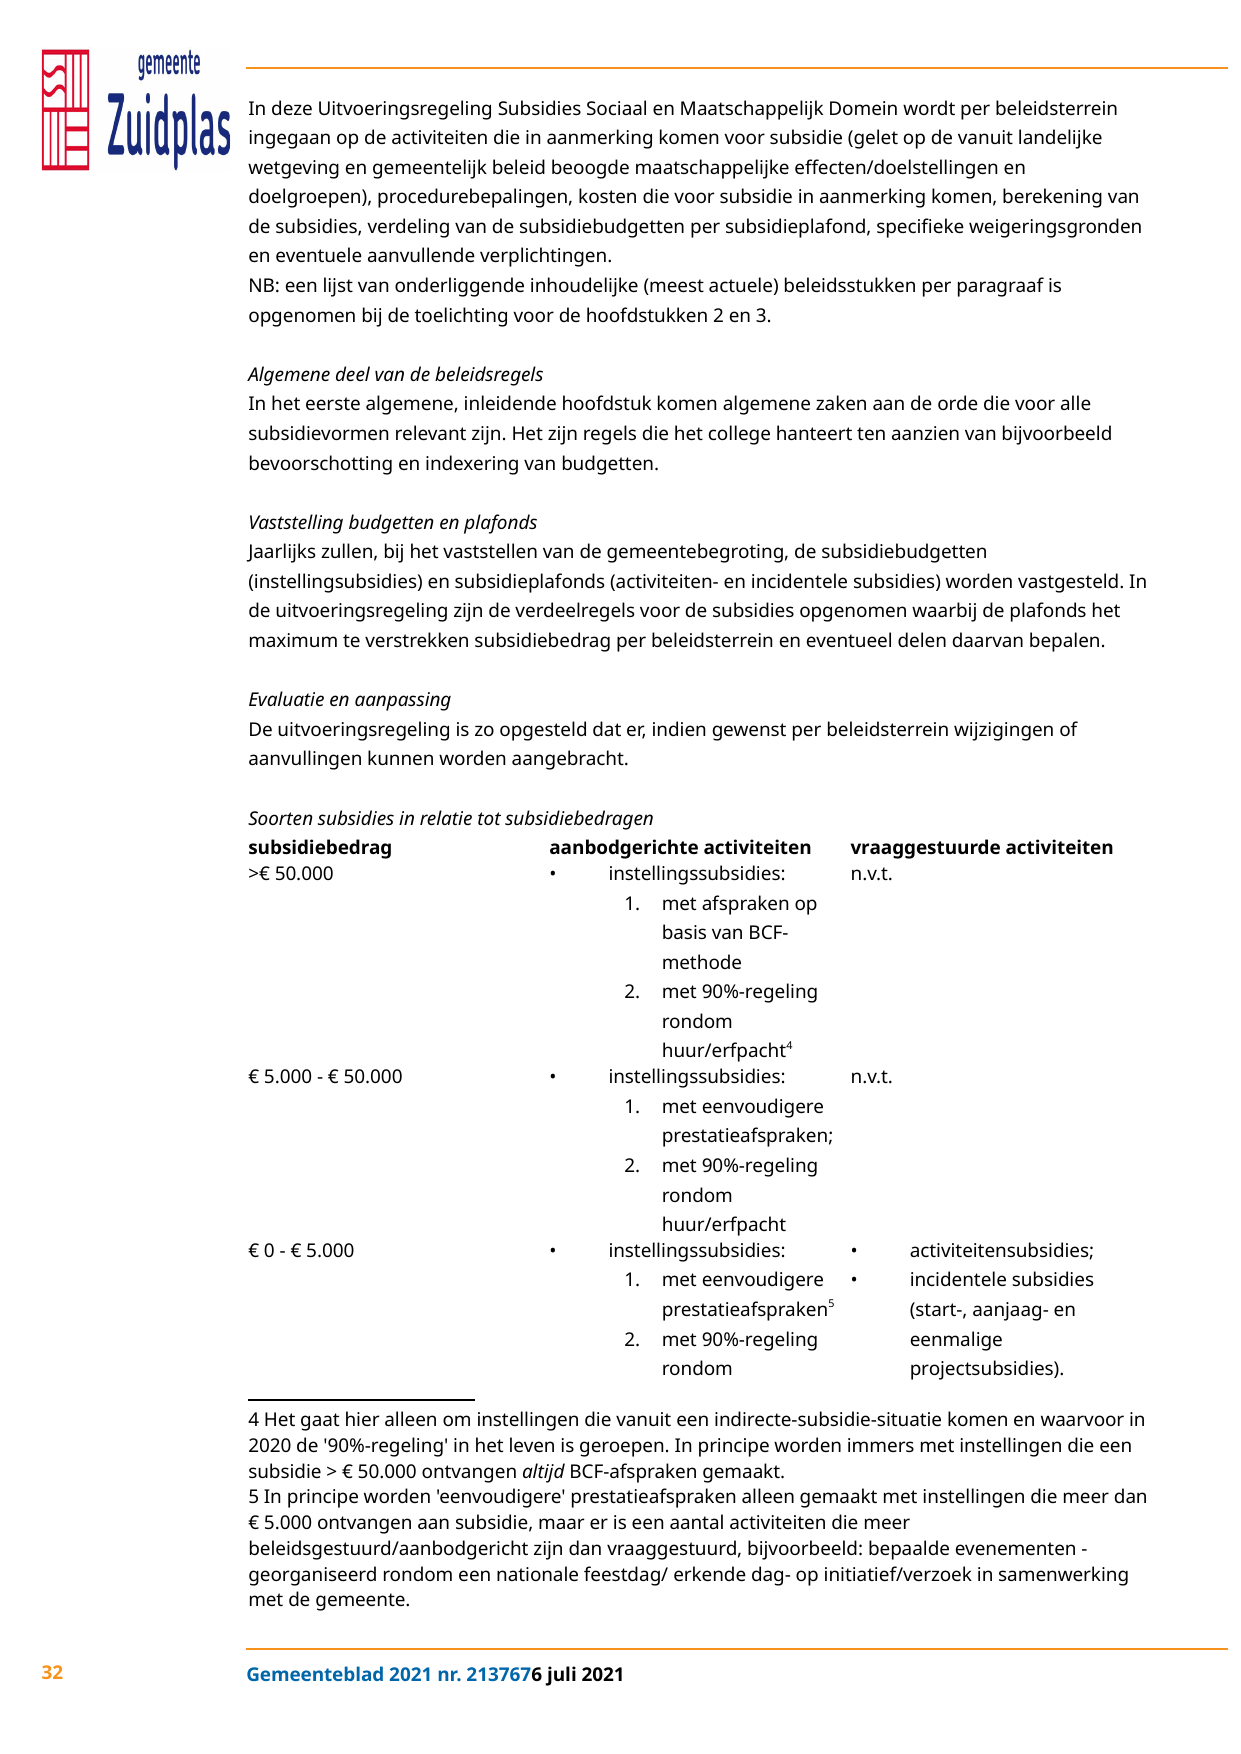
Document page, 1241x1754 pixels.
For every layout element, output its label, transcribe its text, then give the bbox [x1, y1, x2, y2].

text Algemene deel van de beleidsregels [248, 361, 1152, 387]
text NB: een lijst van onderliggende inhoudelijke (meest actuele) beleidsstukken per paragraaf is opgenomen bij de toelichting voor de hoofdstukken 2 en 3. [248, 272, 1152, 328]
table_header subsidiebedrag [248, 835, 549, 860]
table_cell activiteitensubsidies; incidentele subsidies (start-, aanjaag- en eenmalige projectsubsidies). [850, 1237, 1152, 1381]
text In het eerste algemene, inleidende hoofdstuk komen algemene zaken aan de orde die voor alle subsidievormen relevant zijn. Het zijn regels die het college hanteert ten aanzien van bijvoorbeeld bevoorschotting en indexering van budgetten. [248, 391, 1152, 476]
text Vaststelling budgetten en plafonds [248, 509, 1152, 535]
table_cell € 5.000 - € 50.000 [248, 1064, 549, 1237]
table_cell instellingssubsidies: met eenvoudigere prestatieafspraken met 90%-regeling rondom [549, 1237, 850, 1381]
picture [41, 47, 231, 172]
text In deze Uitvoeringsregeling Subsidies Sociaal en Maatschappelijk Domein wordt per beleidsterrein ingegaan op de activiteiten die in aanmerking komen voor subsidie (gelet op de vanuit landelijke wetgeving en gemeentelijk beleid beoogde maatschappelijke effecten/doelstellingen en doelgroepen), procedurebepalingen, kosten die voor subsidie in aanmerking komen, berekening van de subsidies, verdeling van de subsidiebudgetten per subsidieplafond, specifieke weigeringsgronden en eventuele aanvullende verplichtingen. [248, 95, 1152, 268]
table_header vraaggestuurde activiteiten [850, 835, 1152, 860]
table_cell € 0 - € 5.000 [248, 1237, 549, 1381]
text Soorten subsidies in relatie tot subsidiebedragen [248, 805, 1152, 831]
text Evaluatie en aanpassing [248, 686, 1152, 712]
table_cell instellingssubsidies: met eenvoudigere prestatieafspraken; met 90%-regeling rondom huur/erfpacht [549, 1064, 850, 1237]
table_cell n.v.t. [850, 860, 1152, 1063]
text De uitvoeringsregeling is zo opgesteld dat er, indien gewenst per beleidsterrein wijzigingen of aanvullingen kunnen worden aangebracht. [248, 716, 1152, 771]
table_cell n.v.t. [850, 1064, 1152, 1237]
text Jaarlijks zullen, bij het vaststellen van de gemeentebegroting, de subsidiebudgetten (instellingsubsidies) en subsidieplafonds (activiteiten- en incidentele subsidies) worden vastgesteld. In de uitvoeringsregeling zijn de verdeelregels voor de subsidies opgenomen waarbij de plafonds het maximum te verstrekken subsidiebedrag per beleidsterrein en eventueel delen daarvan bepalen. [248, 538, 1152, 653]
table_cell instellingssubsidies: met afspraken op basis van BCF-methode met 90%-regeling rondom huur/erfpacht [549, 860, 850, 1063]
table_header aanbodgerichte activiteiten [549, 835, 850, 860]
table_cell >€ 50.000 [248, 860, 549, 1063]
